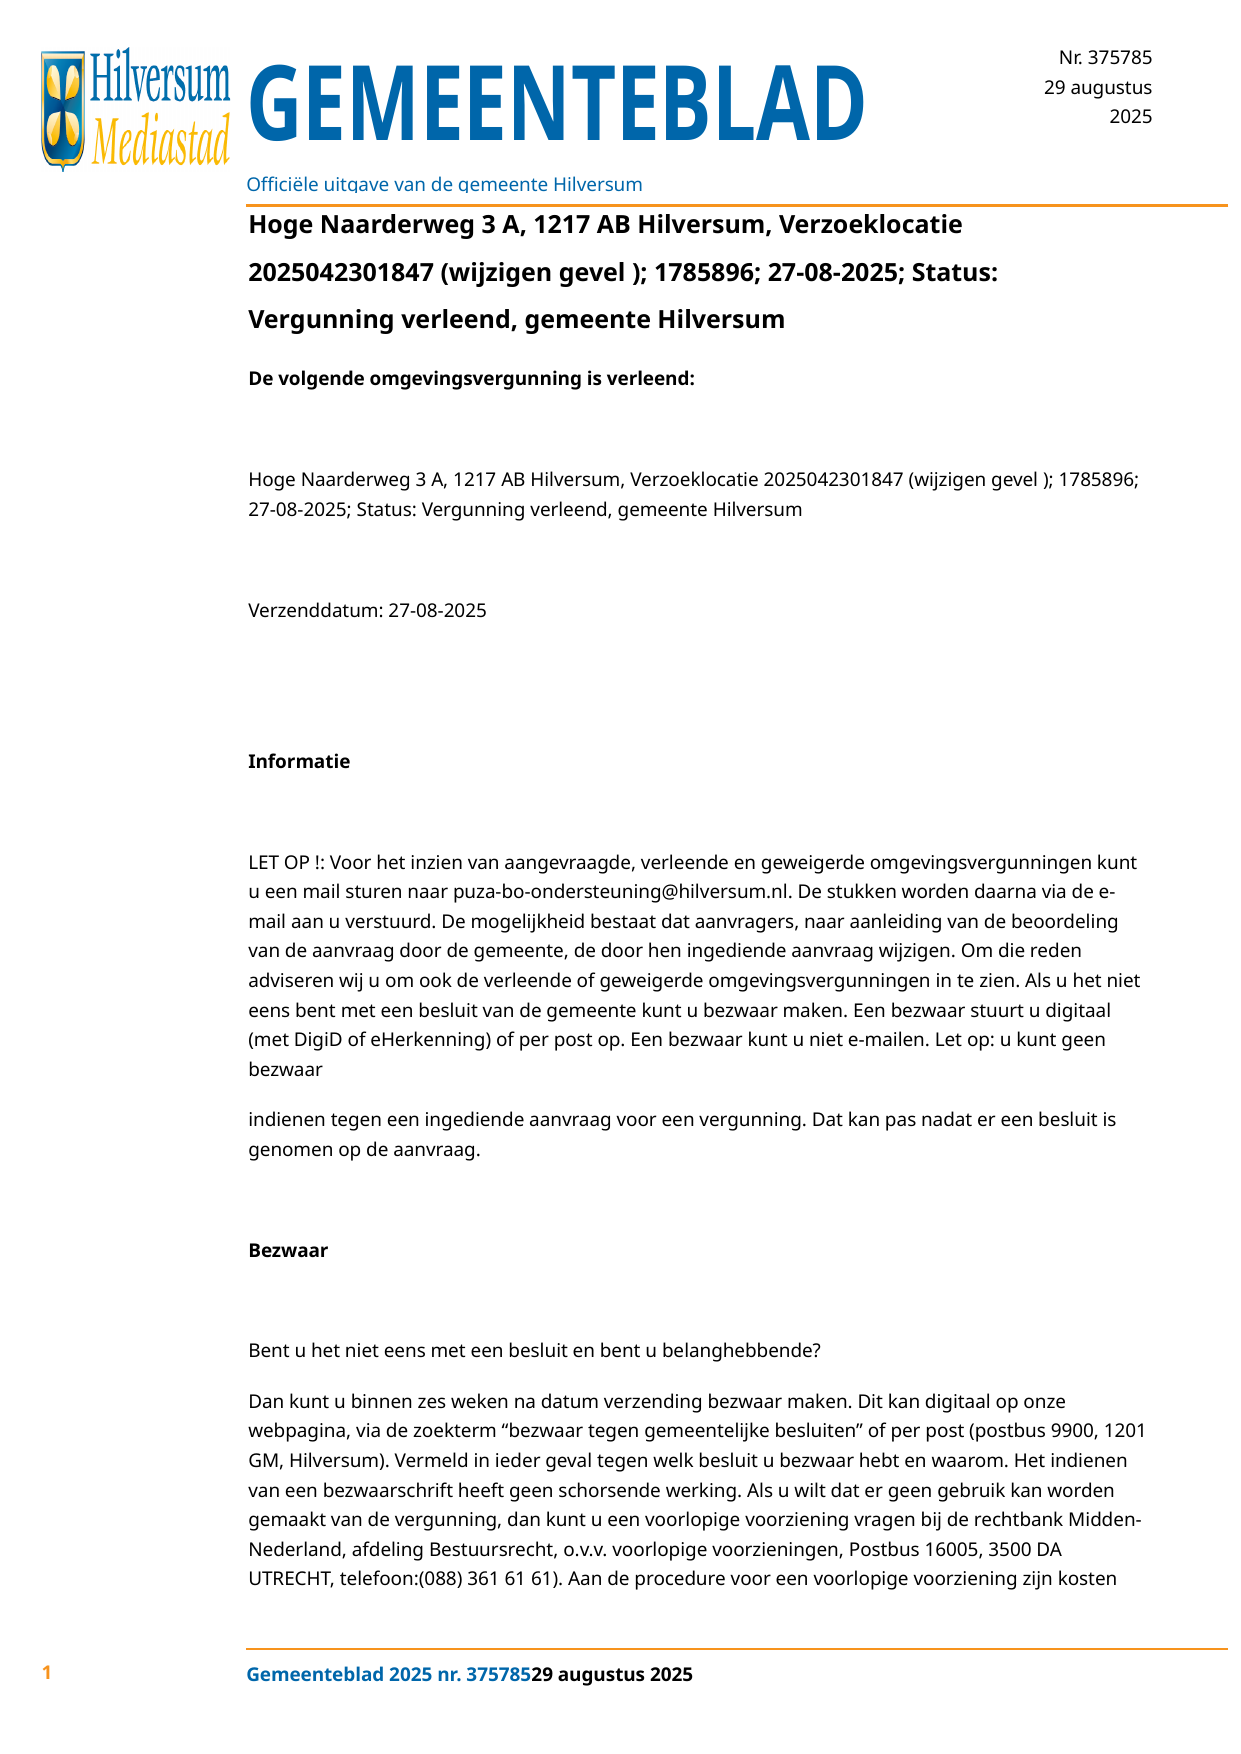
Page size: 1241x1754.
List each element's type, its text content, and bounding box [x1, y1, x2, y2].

text Hoge Naarderweg 3 A, 1217 AB Hilversum, Verzoeklocatie 2025042301847 (wijzigen gevel ); 1785896; 27-08-2025; Status: Vergunning verleend, gemeente Hilversum [248, 207, 1152, 336]
text Dan kunt u binnen zes weken na datum verzending bezwaar maken. Dit kan digitaal op onze webpagina, via de zoekterm “bezwaar tegen gemeentelijke besluiten” of per post (postbus 9900, 1201 GM, Hilversum). Vermeld in ieder geval tegen welk besluit u bezwaar hebt en waarom. Het indienen van een bezwaarschrift heeft geen schorsende werking. Als u wilt dat er geen gebruik kan worden gemaakt van de vergunning, dan kunt u een voorlopige voorziening vragen bij de rechtbank Midden-Nederland, afdeling Bestuursrecht, o.v.v. voorlopige voorzieningen, Postbus 16005, 3500 DA UTRECHT, telefoon:(088) 361 61 61). Aan de procedure voor een voorlopige voorziening zijn kosten [248, 1388, 1152, 1591]
text indienen tegen een ingediende aanvraag voor een vergunning. Dat kan pas nadat er een besluit is genomen op de aanvraag. [248, 1106, 1152, 1162]
text LET OP !: Voor het inzien van aangevraagde, verleende en geweigerde omgevingsvergunningen kunt u een mail sturen naar puza-bo-ondersteuning@hilversum.nl. De stukken worden daarna via de e-mail aan u verstuurd. De mogelijkheid bestaat dat aanvragers, naar aanleiding van de beoordeling van de aanvraag door de gemeente, de door hen ingediende aanvraag wijzigen. Om die reden adviseren wij u om ook de verleende of geweigerde omgevingsvergunningen in te zien. Als u het niet eens bent met een besluit van de gemeente kunt u bezwaar maken. Een bezwaar stuurt u digitaal (met DigiD of eHerkenning) of per post op. Een bezwaar kunt u niet e-mailen. Let op: u kunt geen bezwaar [248, 849, 1152, 1082]
text Bent u het niet eens met een besluit en bent u belanghebbende? [248, 1338, 1152, 1363]
text Informatie [248, 748, 1152, 774]
picture [41, 47, 231, 172]
text De volgende omgevingsvergunning is verleend: [248, 366, 1152, 391]
text Bezwaar [248, 1237, 1152, 1262]
text Verzenddatum: 27-08-2025 [248, 597, 1152, 622]
text Hoge Naarderweg 3 A, 1217 AB Hilversum, Verzoeklocatie 2025042301847 (wijzigen gevel ); 1785896; 27-08-2025; Status: Vergunning verleend, gemeente Hilversum [248, 466, 1152, 522]
